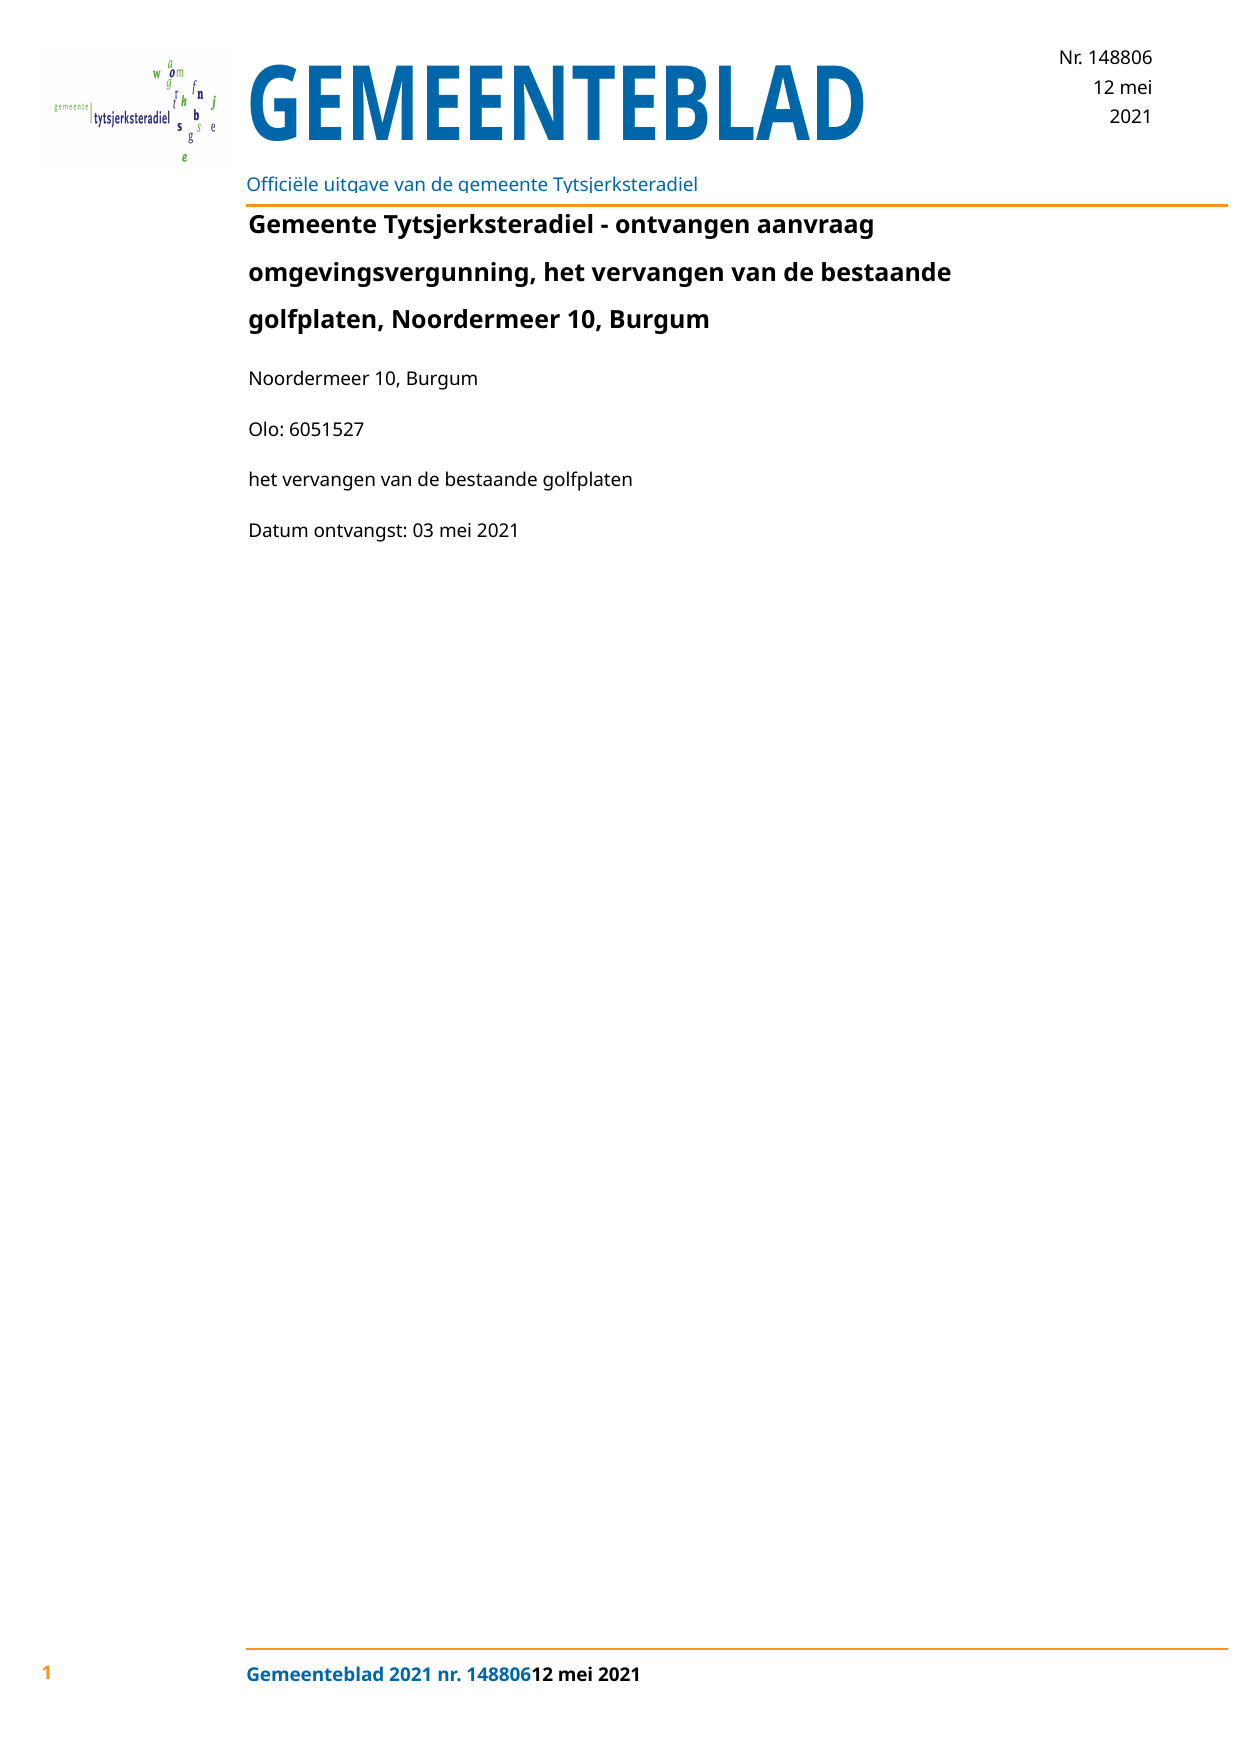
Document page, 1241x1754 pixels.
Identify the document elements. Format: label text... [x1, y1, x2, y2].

picture [41, 47, 231, 172]
text Datum ontvangst: 03 mei 2021 [248, 517, 1152, 542]
text Gemeente Tytsjerksteradiel - ontvangen aanvraag omgevingsvergunning, het vervangen van de bestaande golfplaten, Noordermeer 10, Burgum [248, 207, 1152, 336]
text het vervangen van de bestaande golfplaten [248, 466, 1152, 492]
text Noordermeer 10, Burgum [248, 366, 1152, 391]
text Olo: 6051527 [248, 416, 1152, 442]
